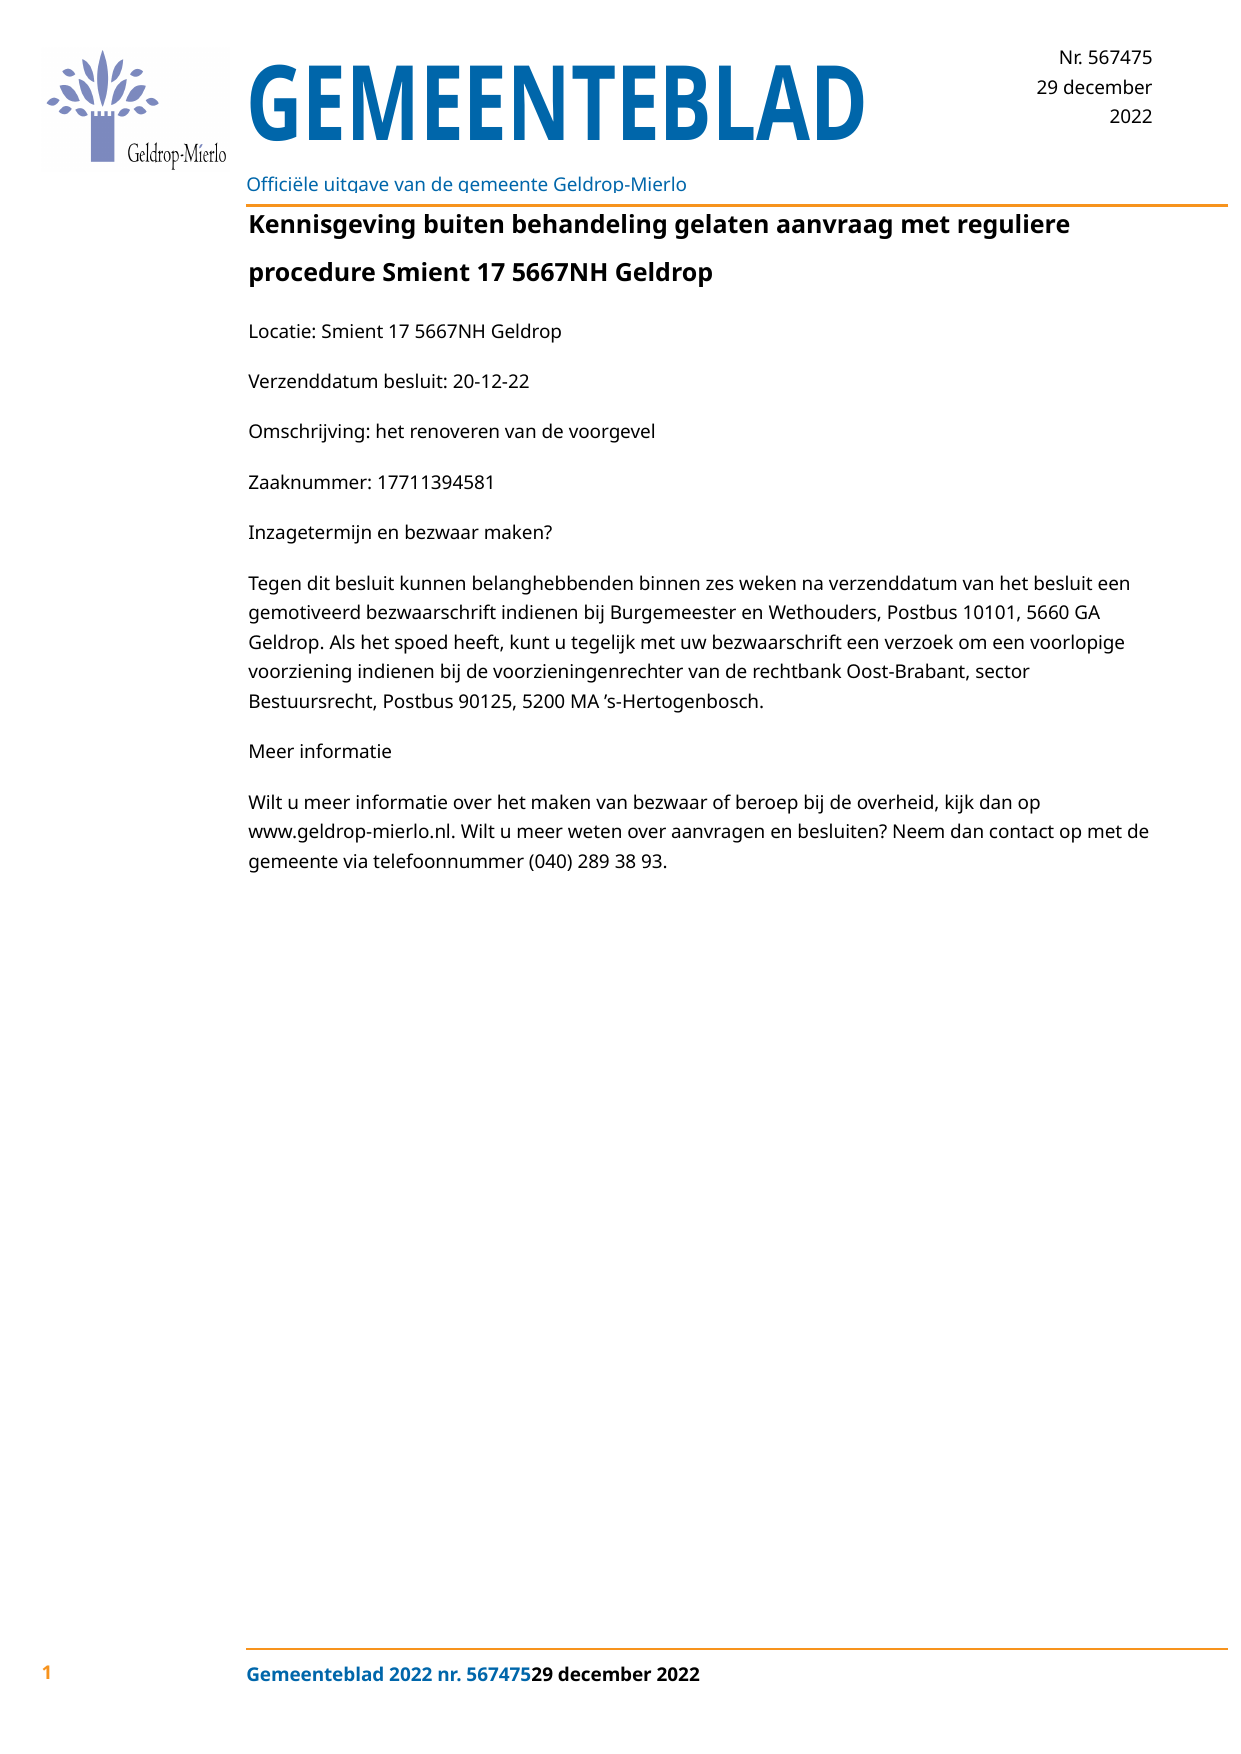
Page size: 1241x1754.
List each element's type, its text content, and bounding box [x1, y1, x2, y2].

text Wilt u meer informatie over het maken van bezwaar of beroep bij de overheid, kijk dan op www.geldrop-mierlo.nl. Wilt u meer weten over aanvragen en besluiten? Neem dan contact op met de gemeente via telefoonnummer (040) 289 38 93. [248, 789, 1152, 874]
text Verzenddatum besluit: 20-12-22 [248, 368, 1152, 394]
text Omschrijving: het renoveren van de voorgevel [248, 419, 1152, 444]
text Tegen dit besluit kunnen belanghebbenden binnen zes weken na verzenddatum van het besluit een gemotiveerd bezwaarschrift indienen bij Burgemeester en Wethouders, Postbus 10101, 5660 GA Geldrop. Als het spoed heeft, kunt u tegelijk met uw bezwaarschrift een verzoek om een voorlopige voorziening indienen bij de voorzieningenrechter van de rechtbank Oost-Brabant, sector Bestuursrecht, Postbus 90125, 5200 MA ’s-Hertogenbosch. [248, 570, 1152, 714]
text Inzagetermijn en bezwaar maken? [248, 519, 1152, 545]
text Kennisgeving buiten behandeling gelaten aanvraag met reguliere procedure Smient 17 5667NH Geldrop [248, 207, 1152, 288]
text Locatie: Smient 17 5667NH Geldrop [248, 318, 1152, 344]
text Zaaknummer: 17711394581 [248, 469, 1152, 495]
text Meer informatie [248, 739, 1152, 764]
picture [41, 47, 231, 172]
